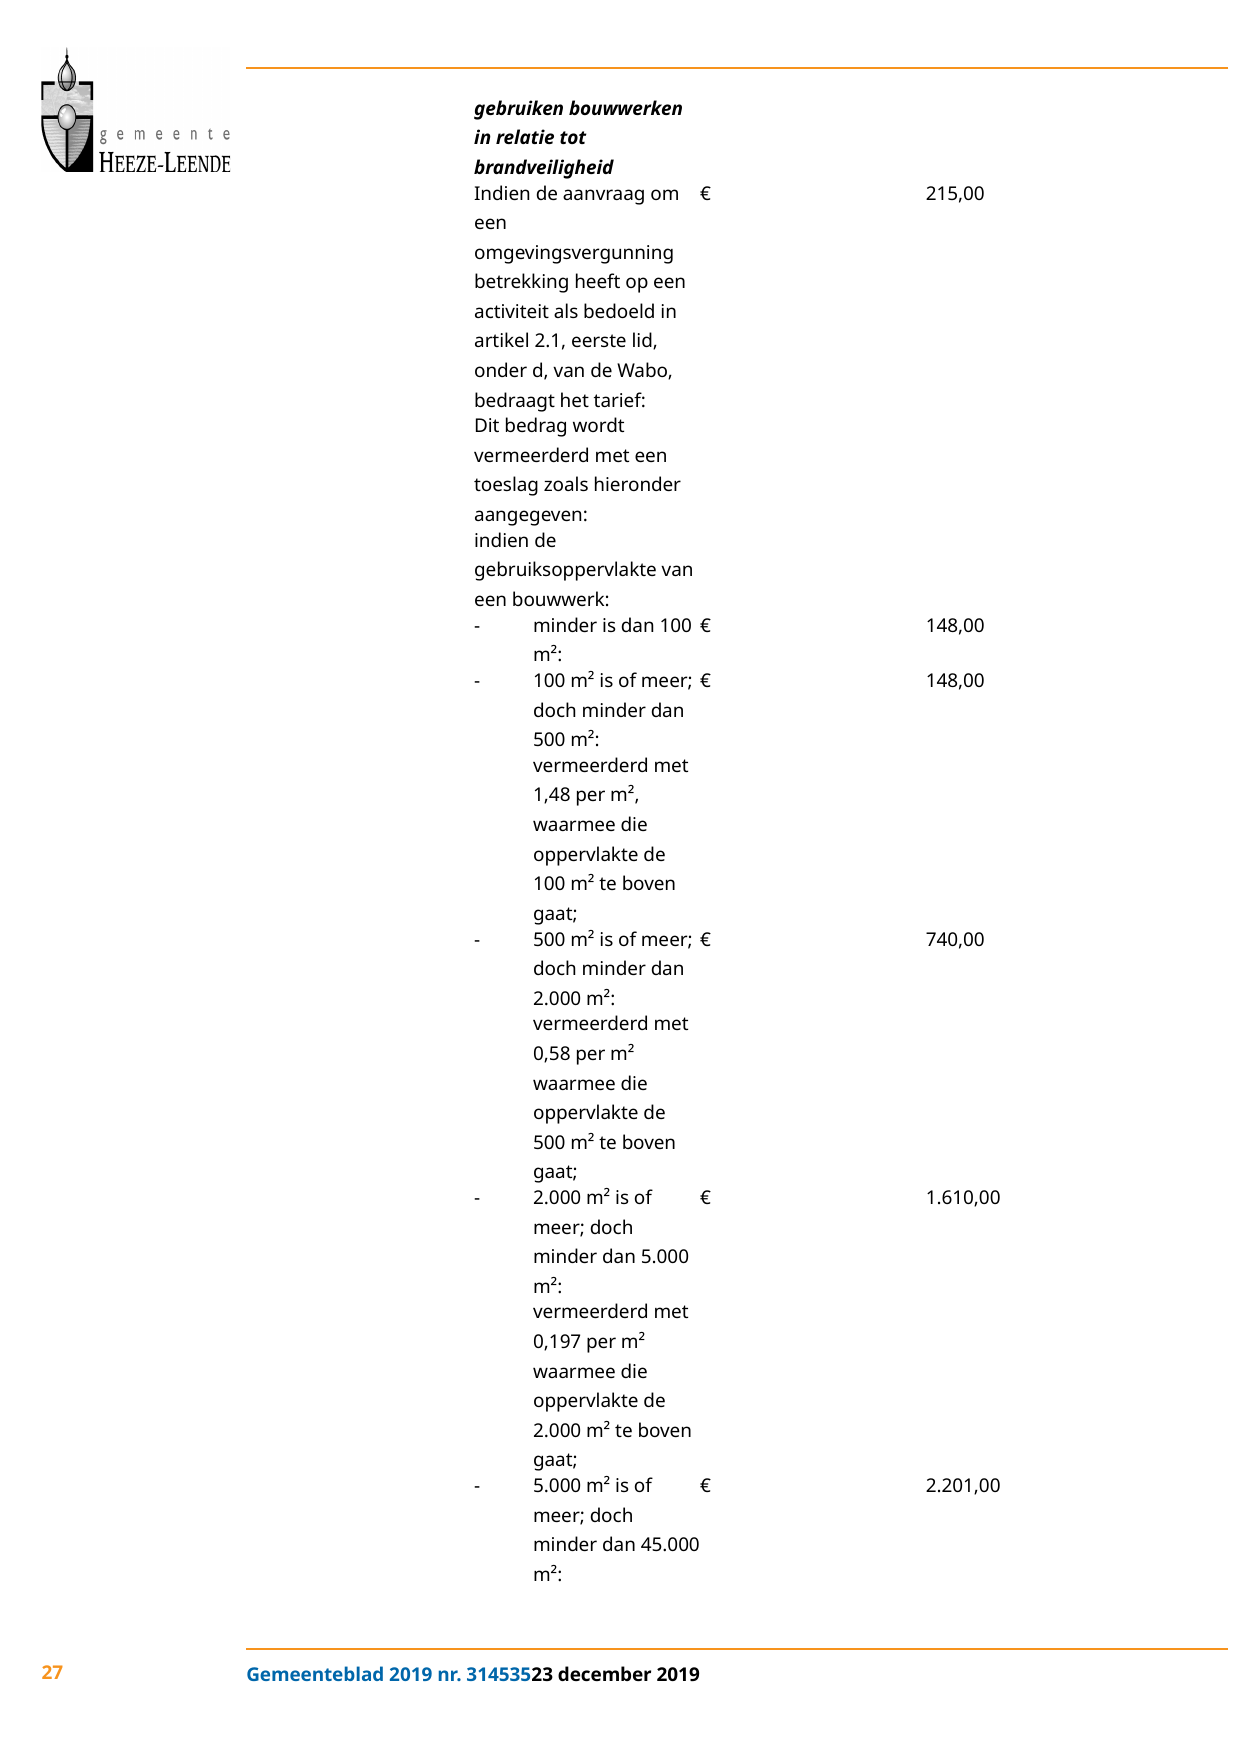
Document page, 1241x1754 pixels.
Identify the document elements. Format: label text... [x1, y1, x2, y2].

table_cell indien de gebruiksoppervlakte van een bouwwerk: [474, 527, 700, 612]
table_cell [248, 612, 474, 667]
table_cell 2.201,00 [926, 1473, 1152, 1587]
table_cell 215,00 [926, 180, 1152, 412]
table_cell € [700, 1473, 926, 1587]
table_cell 1.610,00 [926, 1184, 1152, 1299]
table_cell [248, 667, 474, 752]
picture [41, 47, 231, 172]
table_cell [248, 1184, 474, 1299]
table_cell 148,00 [926, 667, 1152, 752]
table_cell 500 m² is of meer; doch minder dan 2.000 m²: [474, 926, 700, 1011]
table_cell [248, 926, 474, 1011]
table_cell € [700, 612, 926, 667]
table_cell vermeerderd met 1,48 per m², waarmee die oppervlakte de 100 m² te boven gaat; [474, 752, 700, 926]
table_cell Indien de aanvraag om een omgevingsvergunning betrekking heeft op een activiteit als bedoeld in artikel 2.1, eerste lid, onder d, van de Wabo, bedraagt het tarief: [474, 180, 700, 412]
table_cell vermeerderd met 0,197 per m² waarmee die oppervlakte de 2.000 m² te boven gaat; [474, 1299, 700, 1472]
table_cell 148,00 [926, 612, 1152, 667]
table_cell [926, 527, 1152, 612]
table_cell [248, 1011, 474, 1184]
table_cell [248, 413, 474, 527]
table_cell [248, 527, 474, 612]
table_cell [700, 1011, 926, 1184]
table_cell 5.000 m² is of meer; doch minder dan 45.000 m²: [474, 1473, 700, 1587]
table_cell € [700, 180, 926, 412]
table_cell [248, 752, 474, 926]
table_cell Dit bedrag wordt vermeerderd met een toeslag zoals hieronder aangegeven: [474, 413, 700, 527]
table_cell [248, 95, 474, 180]
table_cell € [700, 667, 926, 752]
table_cell [248, 180, 474, 412]
table_cell [700, 95, 926, 180]
table_cell [926, 1011, 1152, 1184]
table_cell 740,00 [926, 926, 1152, 1011]
table_cell [926, 413, 1152, 527]
table_cell gebruiken bouwwerken in relatie tot brandveiligheid [474, 95, 700, 180]
table_cell [926, 752, 1152, 926]
table_cell 100 m² is of meer; doch minder dan 500 m²: [474, 667, 700, 752]
table_cell [926, 95, 1152, 180]
table_cell [248, 1299, 474, 1472]
table_cell vermeerderd met 0,58 per m² waarmee die oppervlakte de 500 m² te boven gaat; [474, 1011, 700, 1184]
table_cell € [700, 1184, 926, 1299]
table_cell [700, 413, 926, 527]
table_cell [248, 1473, 474, 1587]
table_cell [700, 527, 926, 612]
table_cell [700, 1299, 926, 1472]
table_cell € [700, 926, 926, 1011]
table_cell 2.000 m² is of meer; doch minder dan 5.000 m²: [474, 1184, 700, 1299]
table_cell minder is dan 100 m²: [474, 612, 700, 667]
table_cell [700, 752, 926, 926]
table_cell [926, 1299, 1152, 1472]
